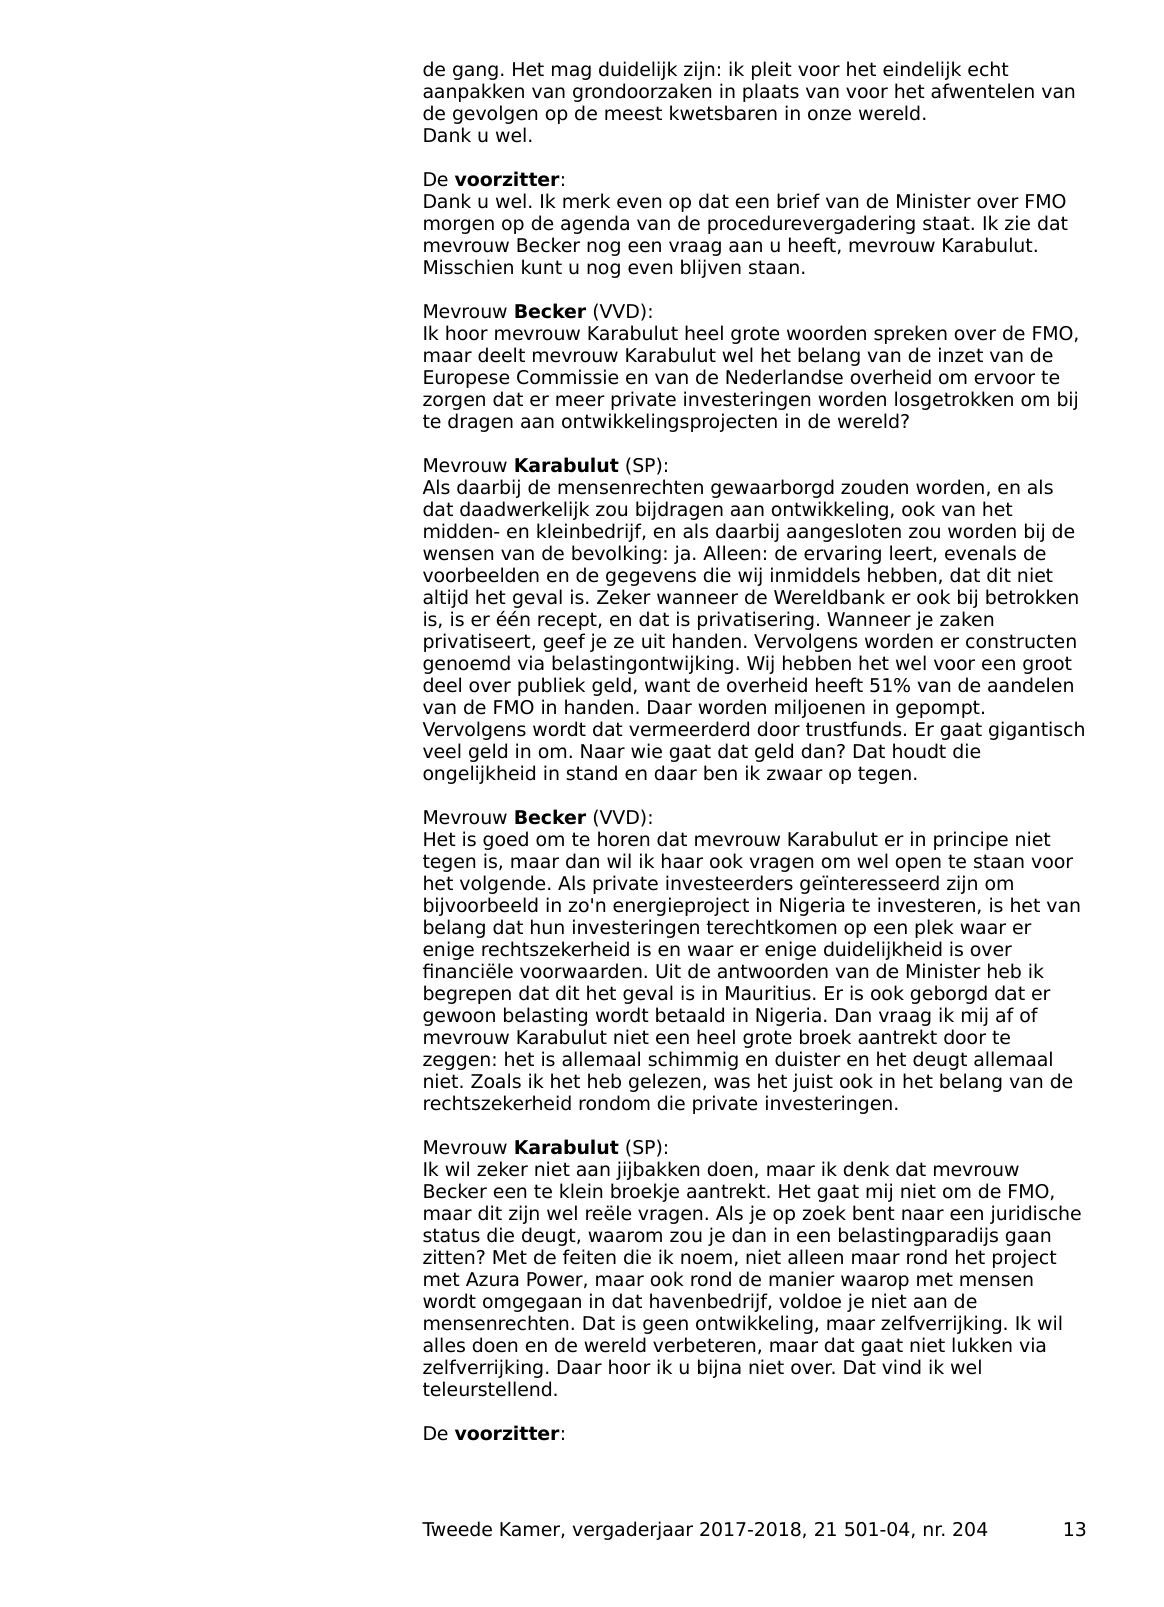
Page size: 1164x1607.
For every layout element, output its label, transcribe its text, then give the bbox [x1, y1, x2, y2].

text Mevrouw Becker (VVD): [422, 301, 1087, 323]
text Ik hoor mevrouw Karabulut heel grote woorden spreken over de FMO, maar deelt mevrouw Karabulut wel het belang van de inzet van de Europese Commissie en van de Nederlandse overheid om ervoor te zorgen dat er meer private investeringen worden losgetrokken om bij te dragen aan ontwikkelingsprojecten in de wereld? [422, 323, 1087, 433]
text Het is goed om te horen dat mevrouw Karabulut er in principe niet tegen is, maar dan wil ik haar ook vragen om wel open te staan voor het volgende. Als private investeerders geïnteresseerd zijn om bijvoorbeeld in zo'n energieproject in Nigeria te investeren, is het van belang dat hun investeringen terechtkomen op een plek waar er enige rechtszekerheid is en waar er enige duidelijkheid is over financiële voorwaarden. Uit de antwoorden van de Minister heb ik begrepen dat dit het geval is in Mauritius. Er is ook geborgd dat er gewoon belasting wordt betaald in Nigeria. Dan vraag ik mij af of mevrouw Karabulut niet een heel grote broek aantrekt door te zeggen: het is allemaal schimmig en duister en het deugt allemaal niet. Zoals ik het heb gelezen, was het juist ook in het belang van de rechtszekerheid rondom die private investeringen. [422, 829, 1087, 1115]
text Als daarbij de mensenrechten gewaarborgd zouden worden, en als dat daadwerkelijk zou bijdragen aan ontwikkeling, ook van het midden- en kleinbedrijf, en als daarbij aangesloten zou worden bij de wensen van de bevolking: ja. Alleen: de ervaring leert, evenals de voorbeelden en de gegevens die wij inmiddels hebben, dat dit niet altijd het geval is. Zeker wanneer de Wereldbank er ook bij betrokken is, is er één recept, en dat is privatisering. Wanneer je zaken privatiseert, geef je ze uit handen. Vervolgens worden er constructen genoemd via belastingontwijking. Wij hebben het wel voor een groot deel over publiek geld, want de overheid heeft 51% van de aandelen van de FMO in handen. Daar worden miljoenen in gepompt. Vervolgens wordt dat vermeerderd door trustfunds. Er gaat gigantisch veel geld in om. Naar wie gaat dat geld dan? Dat houdt die ongelijkheid in stand en daar ben ik zwaar op tegen. [422, 477, 1087, 785]
text De voorzitter: [422, 1423, 1087, 1445]
text De voorzitter: [422, 169, 1087, 191]
text Dank u wel. [422, 125, 1087, 147]
text Mevrouw Karabulut (SP): [422, 1137, 1087, 1159]
text Mevrouw Becker (VVD): [422, 807, 1087, 829]
text Dank u wel. Ik merk even op dat een brief van de Minister over FMO morgen op de agenda van de procedurevergadering staat. Ik zie dat mevrouw Becker nog een vraag aan u heeft, mevrouw Karabulut. Misschien kunt u nog even blijven staan. [422, 191, 1087, 279]
text Mevrouw Karabulut (SP): [422, 455, 1087, 477]
text de gang. Het mag duidelijk zijn: ik pleit voor het eindelijk echt aanpakken van grondoorzaken in plaats van voor het afwentelen van de gevolgen op de meest kwetsbaren in onze wereld. [422, 59, 1087, 125]
text Ik wil zeker niet aan jijbakken doen, maar ik denk dat mevrouw Becker een te klein broekje aantrekt. Het gaat mij niet om de FMO, maar dit zijn wel reële vragen. Als je op zoek bent naar een juridische status die deugt, waarom zou je dan in een belastingparadijs gaan zitten? Met de feiten die ik noem, niet alleen maar rond het project met Azura Power, maar ook rond de manier waarop met mensen wordt omgegaan in dat havenbedrijf, voldoe je niet aan de mensenrechten. Dat is geen ontwikkeling, maar zelfverrijking. Ik wil alles doen en de wereld verbeteren, maar dat gaat niet lukken via zelfverrijking. Daar hoor ik u bijna niet over. Dat vind ik wel teleurstellend. [422, 1159, 1087, 1401]
